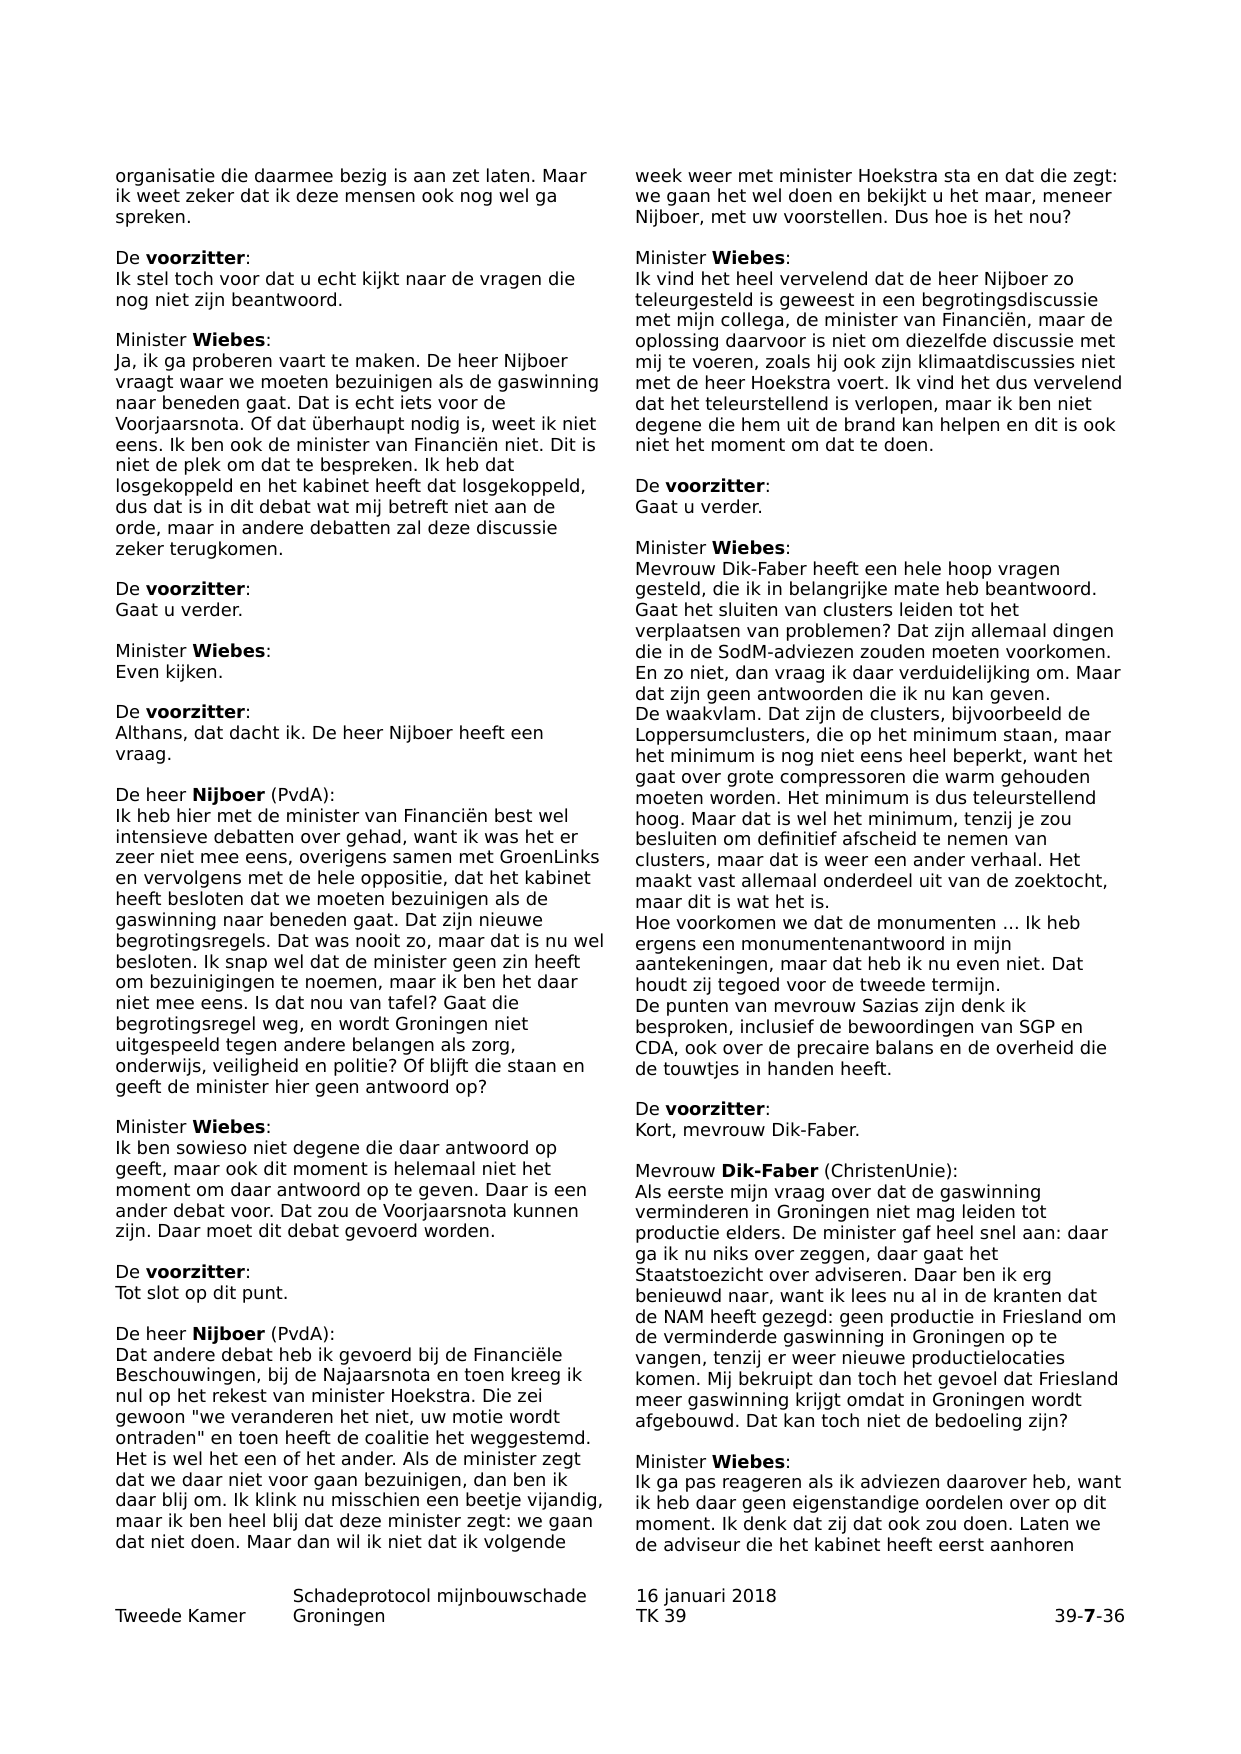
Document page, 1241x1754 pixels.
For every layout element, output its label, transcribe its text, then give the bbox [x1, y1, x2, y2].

text Minister Wiebes: [635, 248, 1125, 268]
text De voorzitter: [115, 579, 605, 600]
text Althans, dat dacht ik. De heer Nijboer heeft een vraag. [115, 723, 605, 765]
text Ik ga pas reageren als ik adviezen daarover heb, want ik heb daar geen eigenstandige oordelen over op dit moment. Ik denk dat zij dat ook zou doen. Laten we de adviseur die het kabinet heeft eerst aanhoren [635, 1472, 1125, 1556]
text Minister Wiebes: [115, 1117, 605, 1138]
text De punten van mevrouw Sazias zijn denk ik besproken, inclusief de bewoordingen van SGP en CDA, ook over de precaire balans en de overheid die de touwtjes in handen heeft. [635, 996, 1125, 1079]
text De voorzitter: [635, 1099, 1125, 1120]
text organisatie die daarmee bezig is aan zet laten. Maar ik weet zeker dat ik deze mensen ook nog wel ga spreken. [115, 165, 605, 228]
text Ik vind het heel vervelend dat de heer Nijboer zo teleurgesteld is geweest in een begrotingsdiscussie met mijn collega, de minister van Financiën, maar de oplossing daarvoor is niet om diezelfde discussie met mij te voeren, zoals hij ook zijn klimaatdiscussies niet met de heer Hoekstra voert. Ik vind het dus vervelend dat het teleurstellend is verlopen, maar ik ben niet degene die hem uit de brand kan helpen en dit is ook niet het moment om dat te doen. [635, 268, 1125, 456]
text Minister Wiebes: [115, 330, 605, 351]
text Mevrouw Dik-Faber (ChristenUnie): [635, 1161, 1125, 1181]
text Tot slot op dit punt. [115, 1283, 605, 1304]
text De heer Nijboer (PvdA): [115, 785, 605, 806]
text Dat andere debat heb ik gevoerd bij de Financiële Beschouwingen, bij de Najaarsnota en toen kreeg ik nul op het rekest van minister Hoekstra. Die zei gewoon "we veranderen het niet, uw motie wordt ontraden" en toen heeft de coalitie het weggestemd. Het is wel het een of het ander. Als de minister zegt dat we daar niet voor gaan bezuinigen, dan ben ik daar blij om. Ik klink nu misschien een beetje vijandig, maar ik ben heel blij dat deze minister zegt: we gaan dat niet doen. Maar dan wil ik niet dat ik volgende [115, 1344, 605, 1553]
text Ik heb hier met de minister van Financiën best wel intensieve debatten over gehad, want ik was het er zeer niet mee eens, overigens samen met GroenLinks en vervolgens met de hele oppositie, dat het kabinet heeft besloten dat we moeten bezuinigen als de gaswinning naar beneden gaat. Dat zijn nieuwe begrotingsregels. Dat was nooit zo, maar dat is nu wel besloten. Ik snap wel dat de minister geen zin heeft om bezuinigingen te noemen, maar ik ben het daar niet mee eens. Is dat nou van tafel? Gaat die begrotingsregel weg, en wordt Groningen niet uitgespeeld tegen andere belangen als zorg, onderwijs, veiligheid en politie? Of blijft die staan en geeft de minister hier geen antwoord op? [115, 806, 605, 1097]
text Mevrouw Dik-Faber heeft een hele hoop vragen gesteld, die ik in belangrijke mate heb beantwoord. Gaat het sluiten van clusters leiden tot het verplaatsen van problemen? Dat zijn allemaal dingen die in de SodM-adviezen zouden moeten voorkomen. En zo niet, dan vraag ik daar verduidelijking om. Maar dat zijn geen antwoorden die ik nu kan geven. [635, 558, 1125, 704]
text De voorzitter: [115, 248, 605, 268]
text De voorzitter: [635, 476, 1125, 497]
text De waakvlam. Dat zijn de clusters, bijvoorbeeld de Loppersumclusters, die op het minimum staan, maar het minimum is nog niet eens heel beperkt, want het gaat over grote compressoren die warm gehouden moeten worden. Het minimum is dus teleurstellend hoog. Maar dat is wel het minimum, tenzij je zou besluiten om definitief afscheid te nemen van clusters, maar dat is weer een ander verhaal. Het maakt vast allemaal onderdeel uit van de zoektocht, maar dit is wat het is. [635, 704, 1125, 912]
text Als eerste mijn vraag over dat de gaswinning verminderen in Groningen niet mag leiden tot productie elders. De minister gaf heel snel aan: daar ga ik nu niks over zeggen, daar gaat het Staatstoezicht over adviseren. Daar ben ik erg benieuwd naar, want ik lees nu al in de kranten dat de NAM heeft gezegd: geen productie in Friesland om de verminderde gaswinning in Groningen op te vangen, tenzij er weer nieuwe productielocaties komen. Mij bekruipt dan toch het gevoel dat Friesland meer gaswinning krijgt omdat in Groningen wordt afgebouwd. Dat kan toch niet de bedoeling zijn? [635, 1181, 1125, 1431]
text Ja, ik ga proberen vaart te maken. De heer Nijboer vraagt waar we moeten bezuinigen als de gaswinning naar beneden gaat. Dat is echt iets voor de Voorjaarsnota. Of dat überhaupt nodig is, weet ik niet eens. Ik ben ook de minister van Financiën niet. Dit is niet de plek om dat te bespreken. Ik heb dat losgekoppeld en het kabinet heeft dat losgekoppeld, dus dat is in dit debat wat mij betreft niet aan de orde, maar in andere debatten zal deze discussie zeker terugkomen. [115, 351, 605, 559]
text Ik ben sowieso niet degene die daar antwoord op geeft, maar ook dit moment is helemaal niet het moment om daar antwoord op te geven. Daar is een ander debat voor. Dat zou de Voorjaarsnota kunnen zijn. Daar moet dit debat gevoerd worden. [115, 1138, 605, 1242]
text Gaat u verder. [635, 497, 1125, 518]
text Hoe voorkomen we dat de monumenten ... Ik heb ergens een monumentenantwoord in mijn aantekeningen, maar dat heb ik nu even niet. Dat houdt zij tegoed voor de tweede termijn. [635, 912, 1125, 996]
text Minister Wiebes: [635, 538, 1125, 558]
text De voorzitter: [115, 1262, 605, 1283]
text De voorzitter: [115, 702, 605, 723]
text De heer Nijboer (PvdA): [115, 1324, 605, 1344]
text week weer met minister Hoekstra sta en dat die zegt: we gaan het wel doen en bekijkt u het maar, meneer Nijboer, met uw voorstellen. Dus hoe is het nou? [635, 165, 1125, 228]
text Minister Wiebes: [115, 641, 605, 662]
text Minister Wiebes: [635, 1451, 1125, 1472]
text Kort, mevrouw Dik-Faber. [635, 1120, 1125, 1141]
text Even kijken. [115, 662, 605, 682]
text Ik stel toch voor dat u echt kijkt naar de vragen die nog niet zijn beantwoord. [115, 268, 605, 310]
text Gaat u verder. [115, 600, 605, 621]
